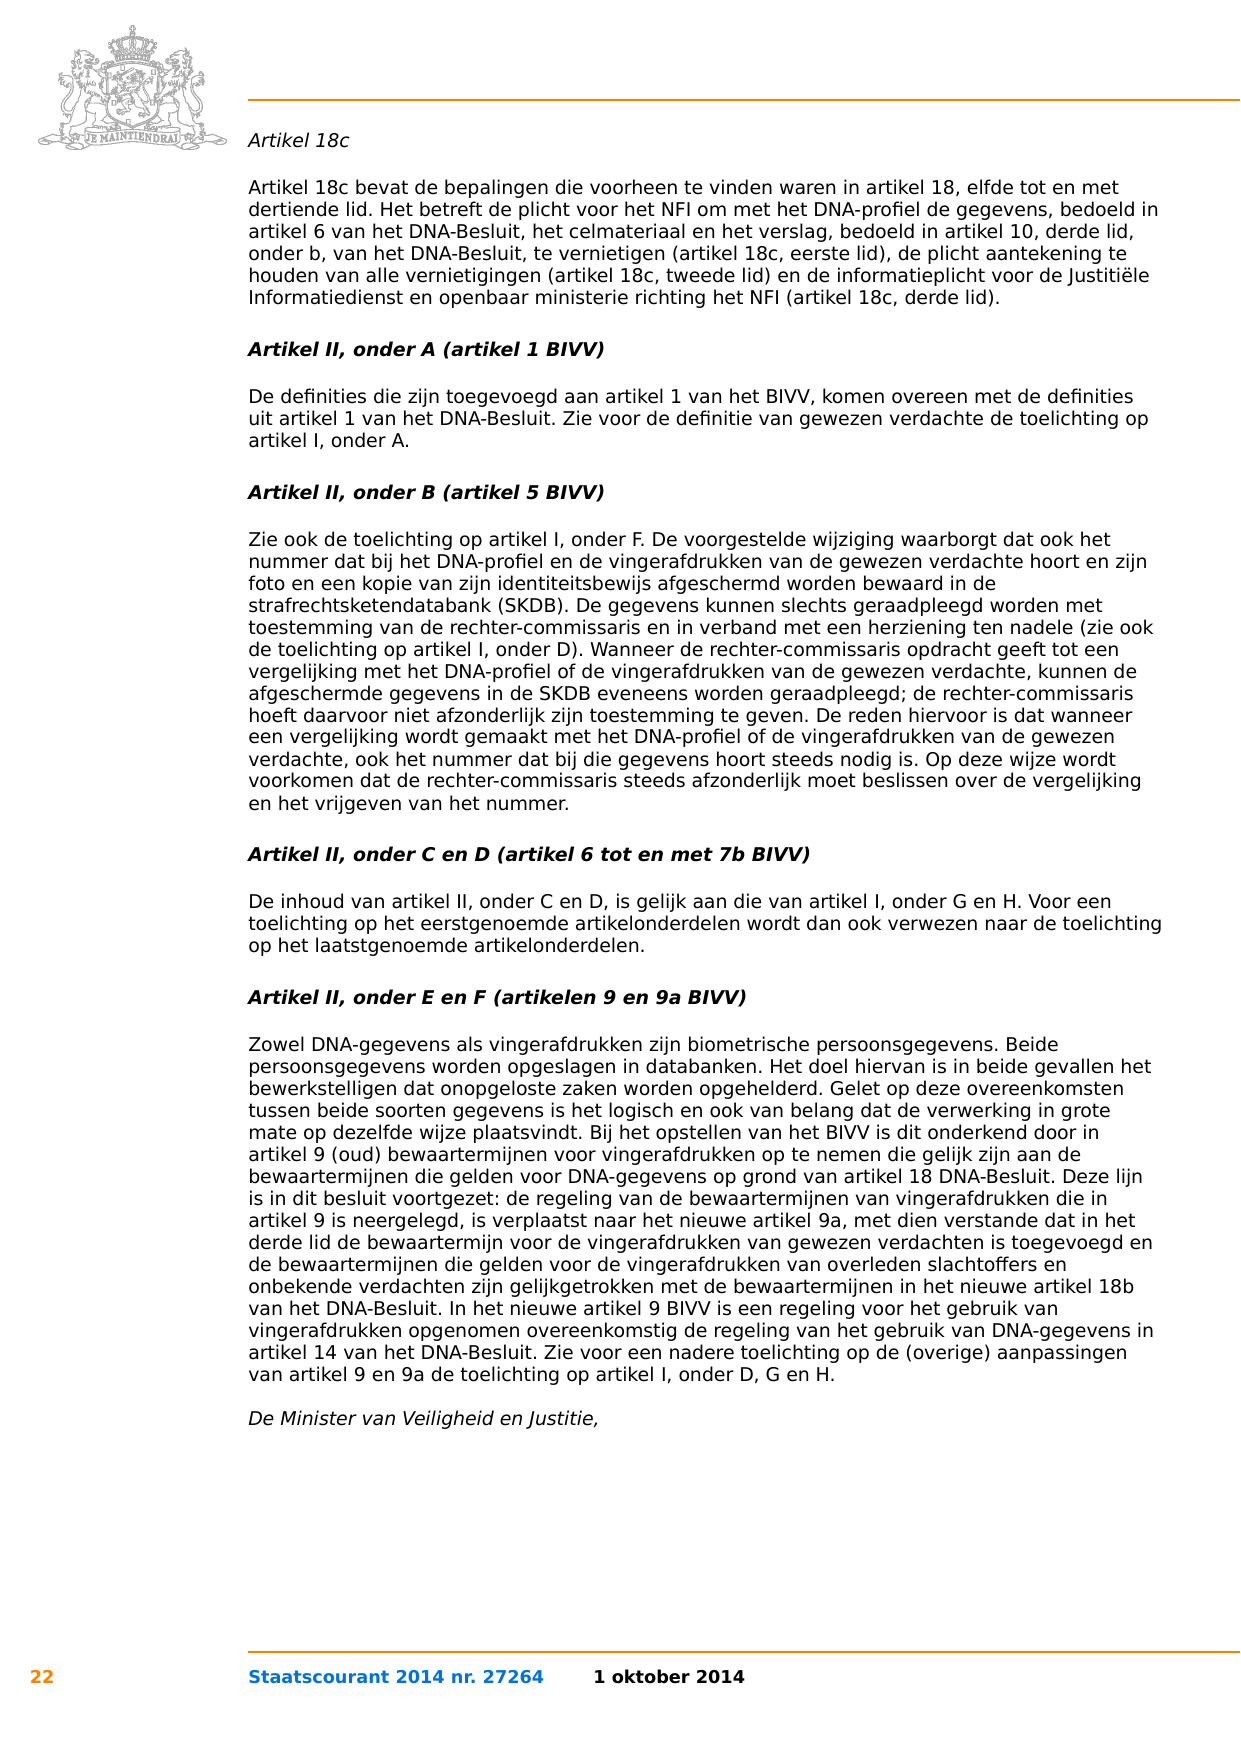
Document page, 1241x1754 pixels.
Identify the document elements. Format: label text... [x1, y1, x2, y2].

text De Minister van Veiligheid en Justitie, [248, 1408, 1163, 1430]
picture [38, 25, 227, 150]
subtitle Artikel 18c [248, 130, 1163, 152]
subtitle Artikel II, onder A (artikel 1 BIVV) [248, 339, 1163, 361]
text Zowel DNA-gegevens als vingerafdrukken zijn biometrische persoonsgegevens. Beide persoonsgegevens worden opgeslagen in databanken. Het doel hiervan is in beide gevallen het bewerkstelligen dat onopgeloste zaken worden opgehelderd. Gelet op deze overeenkomsten tussen beide soorten gegevens is het logisch en ook van belang dat de verwerking in grote mate op dezelfde wijze plaatsvindt. Bij het opstellen van het BIVV is dit onderkend door in artikel 9 (oud) bewaartermijnen voor vingerafdrukken op te nemen die gelijk zijn aan de bewaartermijnen die gelden voor DNA-gegevens op grond van artikel 18 DNA-Besluit. Deze lijn is in dit besluit voortgezet: de regeling van de bewaartermijnen van vingerafdrukken die in artikel 9 is neergelegd, is verplaatst naar het nieuwe artikel 9a, met dien verstande dat in het derde lid de bewaartermijn voor de vingerafdrukken van gewezen verdachten is toegevoegd en de bewaartermijnen die gelden voor de vingerafdrukken van overleden slachtoffers en onbekende verdachten zijn gelijkgetrokken met de bewaartermijnen in het nieuwe artikel 18b van het DNA-Besluit. In het nieuwe artikel 9 BIVV is een regeling voor het gebruik van vingerafdrukken opgenomen overeenkomstig de regeling van het gebruik van DNA-gegevens in artikel 14 van het DNA-Besluit. Zie voor een nadere toelichting op de (overige) aanpassingen van artikel 9 en 9a de toelichting op artikel I, onder D, G en H. [248, 1034, 1163, 1386]
subtitle Artikel II, onder C en D (artikel 6 tot en met 7b BIVV) [248, 844, 1163, 866]
text De inhoud van artikel II, onder C en D, is gelijk aan die van artikel I, onder G en H. Voor een toelichting op het eerstgenoemde artikelonderdelen wordt dan ook verwezen naar de toelichting op het laatstgenoemde artikelonderdelen. [248, 891, 1163, 957]
text Artikel 18c bevat de bepalingen die voorheen te vinden waren in artikel 18, elfde tot en met dertiende lid. Het betreft de plicht voor het NFI om met het DNA-profiel de gegevens, bedoeld in artikel 6 van het DNA-Besluit, het celmateriaal en het verslag, bedoeld in artikel 10, derde lid, onder b, van het DNA-Besluit, te vernietigen (artikel 18c, eerste lid), de plicht aantekening te houden van alle vernietigingen (artikel 18c, tweede lid) en de informatieplicht voor de Justitiële Informatiedienst en openbaar ministerie richting het NFI (artikel 18c, derde lid). [248, 177, 1163, 309]
text De definities die zijn toegevoegd aan artikel 1 van het BIVV, komen overeen met de definities uit artikel 1 van het DNA-Besluit. Zie voor de definitie van gewezen verdachte de toelichting op artikel I, onder A. [248, 386, 1163, 452]
subtitle Artikel II, onder B (artikel 5 BIVV) [248, 482, 1163, 504]
text Zie ook de toelichting op artikel I, onder F. De voorgestelde wijziging waarborgt dat ook het nummer dat bij het DNA-profiel en de vingerafdrukken van de gewezen verdachte hoort en zijn foto en een kopie van zijn identiteitsbewijs afgeschermd worden bewaard in de strafrechtsketendatabank (SKDB). De gegevens kunnen slechts geraadpleegd worden met toestemming van de rechter-commissaris en in verband met een herziening ten nadele (zie ook de toelichting op artikel I, onder D). Wanneer de rechter-commissaris opdracht geeft tot een vergelijking met het DNA-profiel of de vingerafdrukken van de gewezen verdachte, kunnen de afgeschermde gegevens in de SKDB eveneens worden geraadpleegd; de rechter-commissaris hoeft daarvoor niet afzonderlijk zijn toestemming te geven. De reden hiervoor is dat wanneer een vergelijking wordt gemaakt met het DNA-profiel of de vingerafdrukken van de gewezen verdachte, ook het nummer dat bij die gegevens hoort steeds nodig is. Op deze wijze wordt voorkomen dat de rechter-commissaris steeds afzonderlijk moet beslissen over de vergelijking en het vrijgeven van het nummer. [248, 529, 1163, 814]
subtitle Artikel II, onder E en F (artikelen 9 en 9a BIVV) [248, 987, 1163, 1009]
